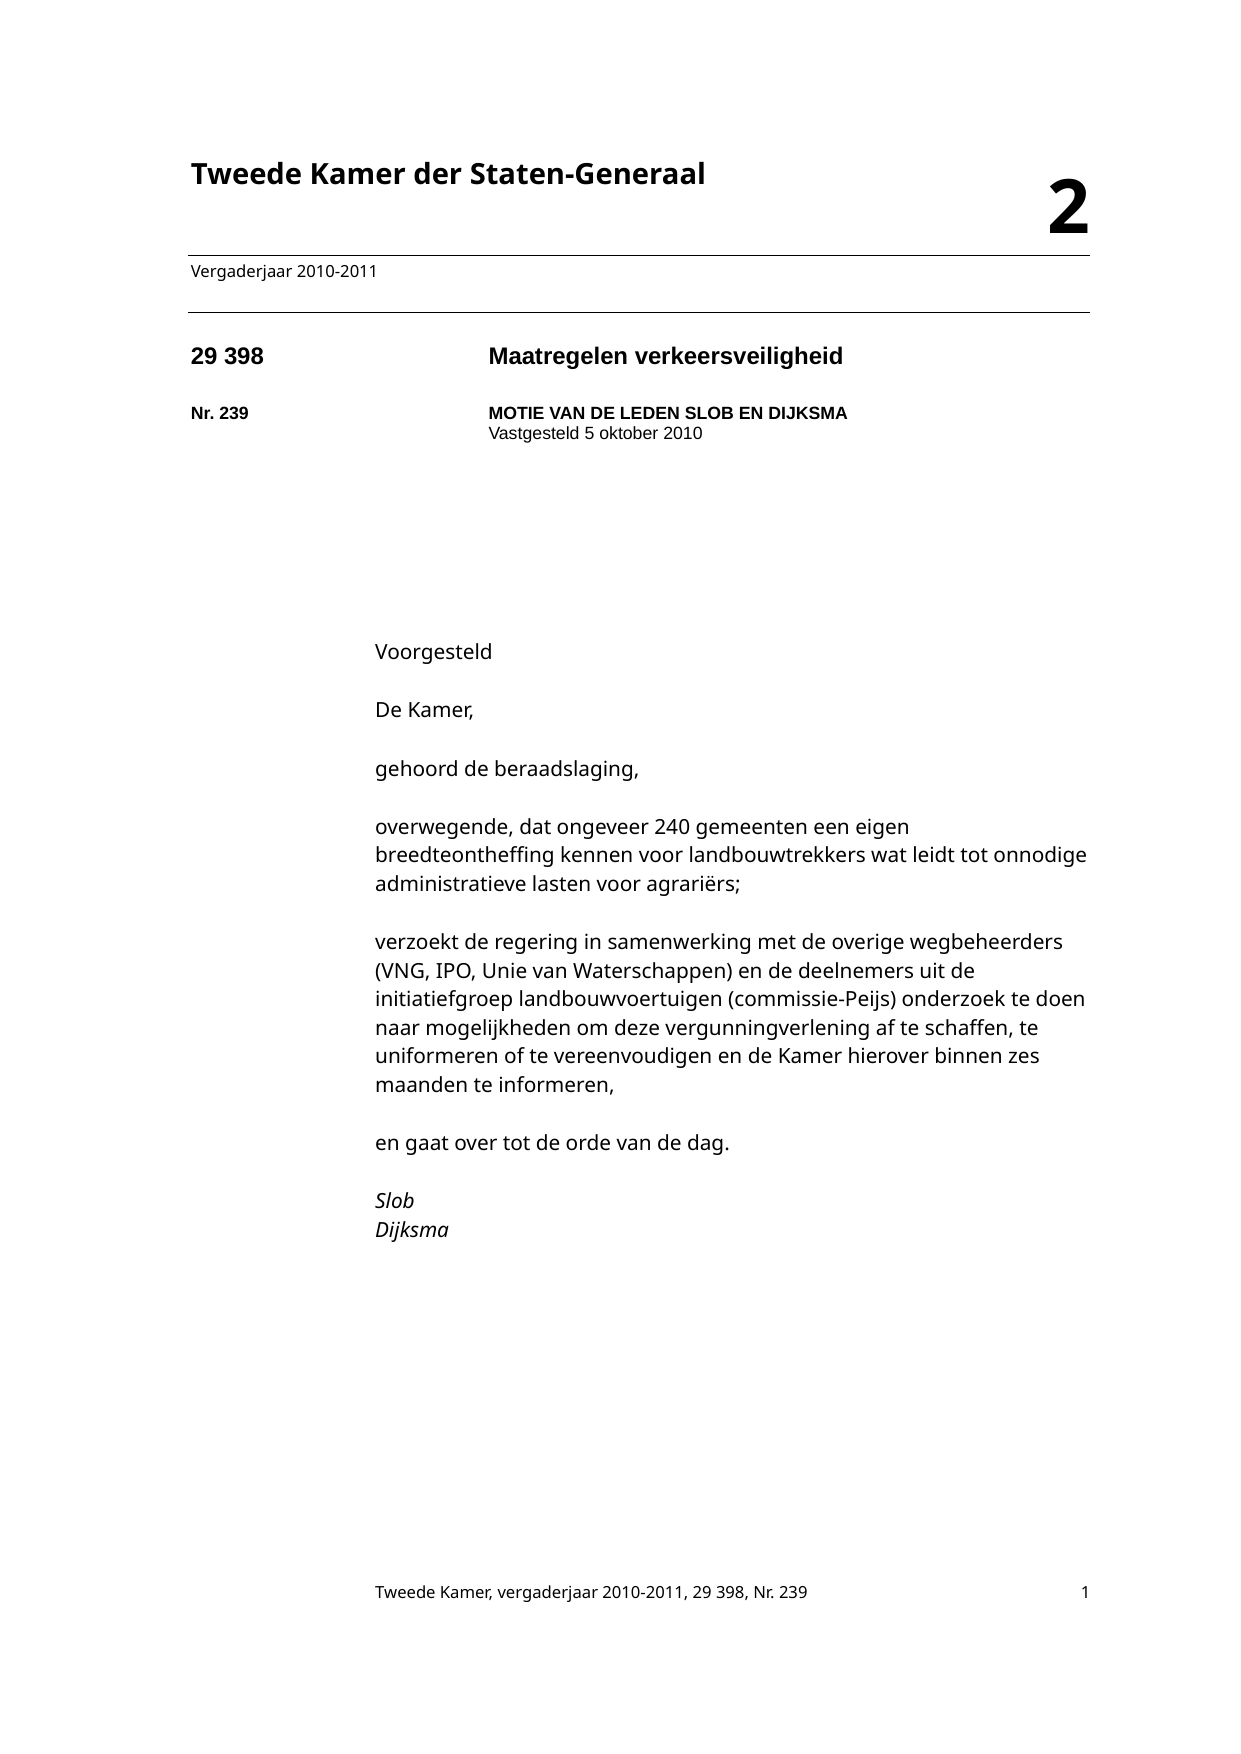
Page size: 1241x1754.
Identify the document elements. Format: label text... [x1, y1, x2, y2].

table_cell [485, 256, 1090, 312]
table_cell Nr. 239 [188, 399, 485, 518]
text Voorgesteld [375, 637, 1090, 665]
table_cell MOTIE VAN DE LEDEN SLOB EN DIJKSMA Vastgesteld 5 oktober 2010 [485, 399, 1090, 518]
text gehoord de beraadslaging, [375, 754, 1090, 782]
table_cell Vergaderjaar 2010-2011 [188, 256, 485, 312]
table_cell [485, 313, 1090, 339]
text overwegende, dat ongeveer 240 gemeenten een eigen breedteontheffing kennen voor landbouwtrekkers wat leidt tot onnodige administratieve lasten voor agrariërs; [375, 812, 1090, 897]
table_cell Maatregelen verkeersveiligheid [485, 339, 1090, 399]
text Dijksma [375, 1215, 1090, 1243]
text en gaat over tot de orde van de dag. [375, 1128, 1090, 1157]
table_cell 29 398 [188, 339, 485, 399]
text verzoekt de regering in samenwerking met de overige wegbeheerders (VNG, IPO, Unie van Waterschappen) en de deelnemers uit de initiatiefgroep landbouwvoertuigen (commissie-Peijs) onderzoek te doen naar mogelijkheden om deze vergunningverlening af te schaffen, te uniformeren of te vereenvoudigen en de Kamer hierover binnen zes maanden te informeren, [375, 927, 1090, 1098]
text De Kamer, [375, 695, 1090, 724]
table_header 2 [910, 150, 1090, 255]
table_header Tweede Kamer der Staten-Generaal [188, 150, 909, 255]
text Slob [375, 1187, 1090, 1215]
table_cell [188, 313, 485, 339]
